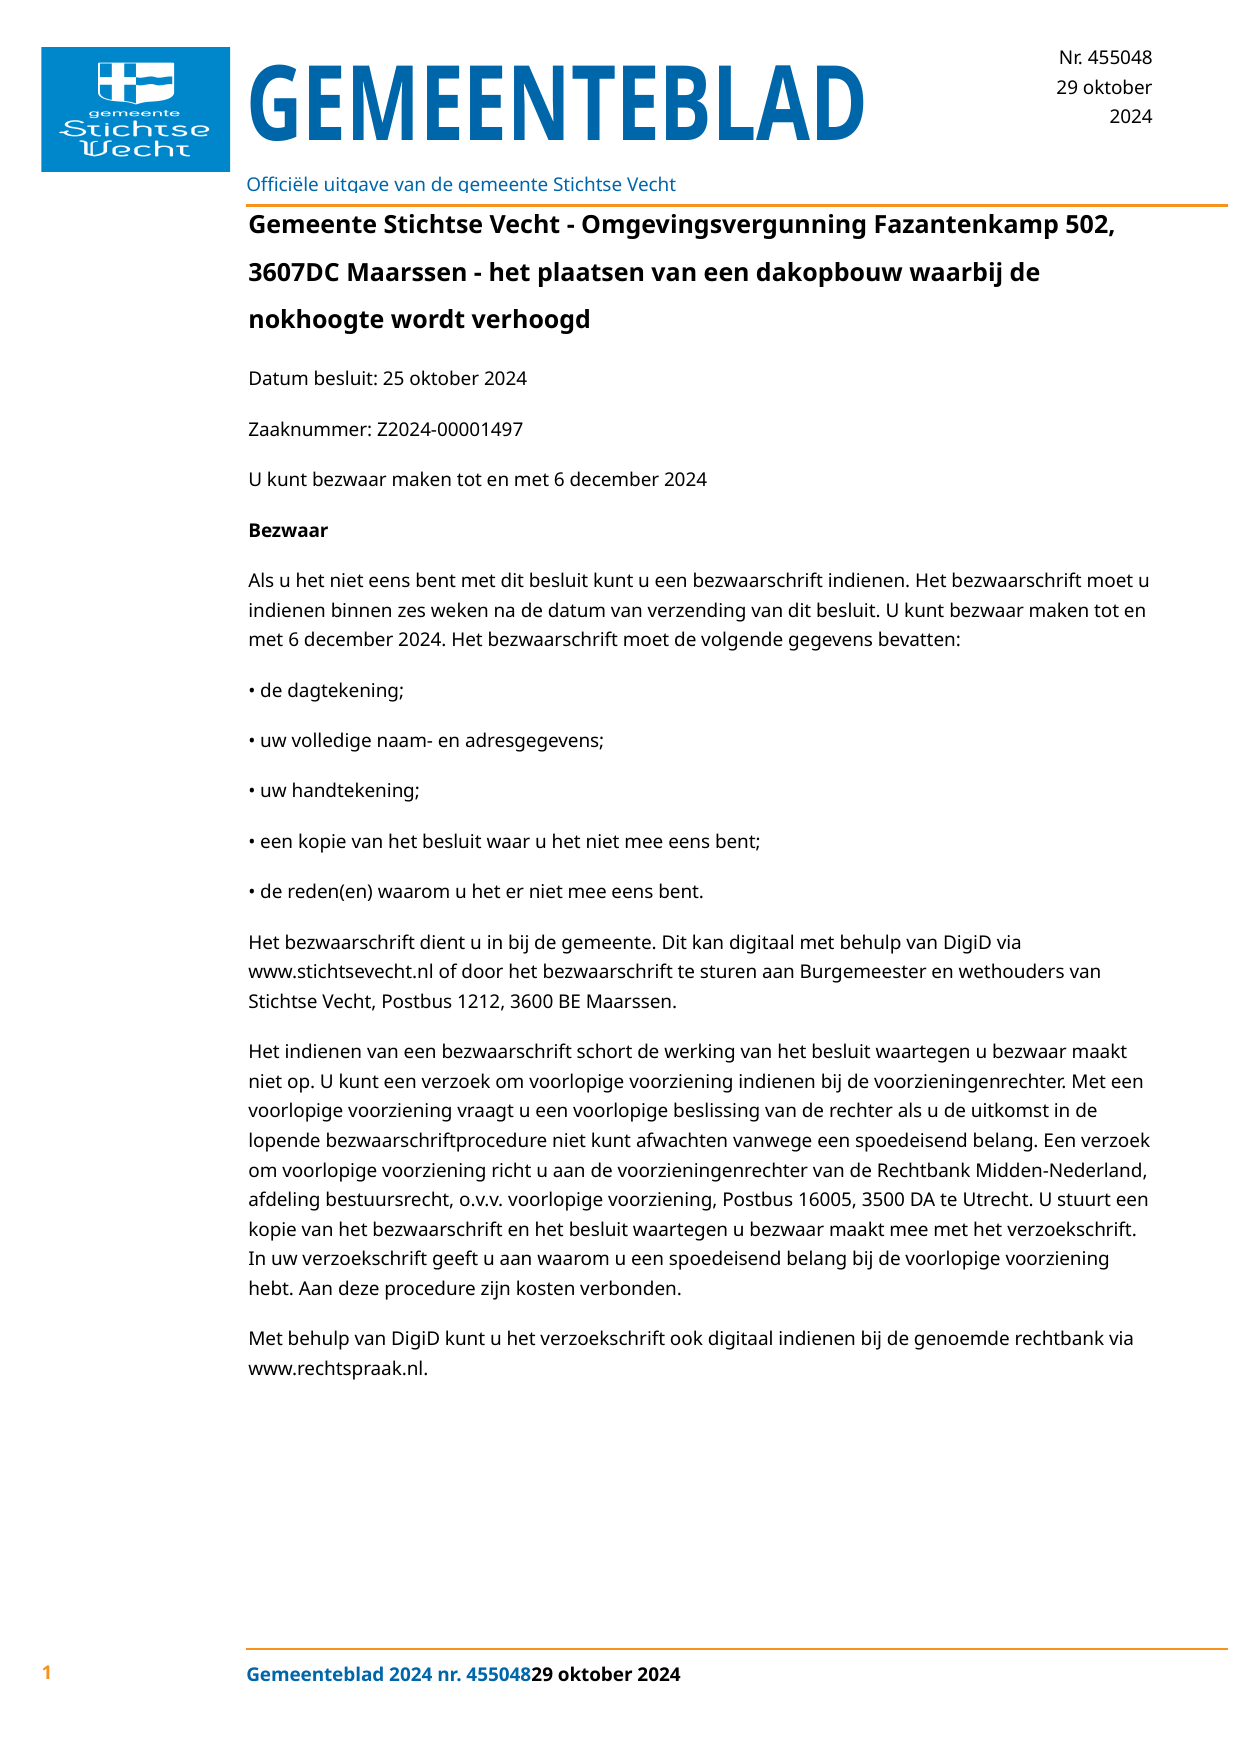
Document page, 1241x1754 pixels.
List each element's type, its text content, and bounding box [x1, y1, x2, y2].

text Bezwaar [248, 517, 1152, 542]
text U kunt bezwaar maken tot en met 6 december 2024 [248, 466, 1152, 492]
text • een kopie van het besluit waar u het niet mee eens bent; [248, 828, 1152, 854]
picture [99, 63, 135, 101]
text Als u het niet eens bent met dit besluit kunt u een bezwaarschrift indienen. Het bezwaarschrift moet u indienen binnen zes weken na de datum van verzending van dit besluit. U kunt bezwaar maken tot en met 6 december 2024. Het bezwaarschrift moet de volgende gegevens bevatten: [248, 567, 1152, 652]
text Het indienen van een bezwaarschrift schort de werking van het besluit waartegen u bezwaar maakt niet op. U kunt een verzoek om voorlopige voorziening indienen bij de voorzieningenrechter. Met een voorlopige voorziening vraagt u een voorlopige beslissing van de rechter als u de uitkomst in de lopende bezwaarschriftprocedure niet kunt afwachten vanwege een spoedeisend belang. Een verzoek om voorlopige voorziening richt u aan de voorzieningenrechter van de Rechtbank Midden-Nederland, afdeling bestuursrecht, o.v.v. voorlopige voorziening, Postbus 16005, 3500 DA te Utrecht. U stuurt een kopie van het bezwaarschrift en het besluit waartegen u bezwaar maakt mee met het verzoekschrift. In uw verzoekschrift geeft u aan waarom u een spoedeisend belang bij de voorlopige voorziening hebt. Aan deze procedure zijn kosten verbonden. [248, 1038, 1152, 1301]
text • uw volledige naam- en adresgegevens; [248, 727, 1152, 753]
text Gemeente Stichtse Vecht - Omgevingsvergunning Fazantenkamp 502, 3607DC Maarssen - het plaatsen van een dakopbouw waarbij de nokhoogte wordt verhoogd [248, 207, 1152, 336]
text Zaaknummer: Z2024-00001497 [248, 416, 1152, 442]
picture [137, 63, 174, 103]
text Datum besluit: 25 oktober 2024 [248, 366, 1152, 391]
text Het bezwaarschrift dient u in bij de gemeente. Dit kan digitaal met behulp van DigiD via www.stichtsevecht.nl of door het bezwaarschrift te sturen aan Burgemeester en wethouders van Stichtse Vecht, Postbus 1212, 3600 BE Maarssen. [248, 929, 1152, 1014]
text • uw handtekening; [248, 778, 1152, 803]
text • de dagtekening; [248, 677, 1152, 702]
text • de reden(en) waarom u het er niet mee eens bent. [248, 878, 1152, 904]
text Met behulp van DigiD kunt u het verzoekschrift ook digitaal indienen bij de genoemde rechtbank via www.rechtspraak.nl. [248, 1326, 1152, 1381]
